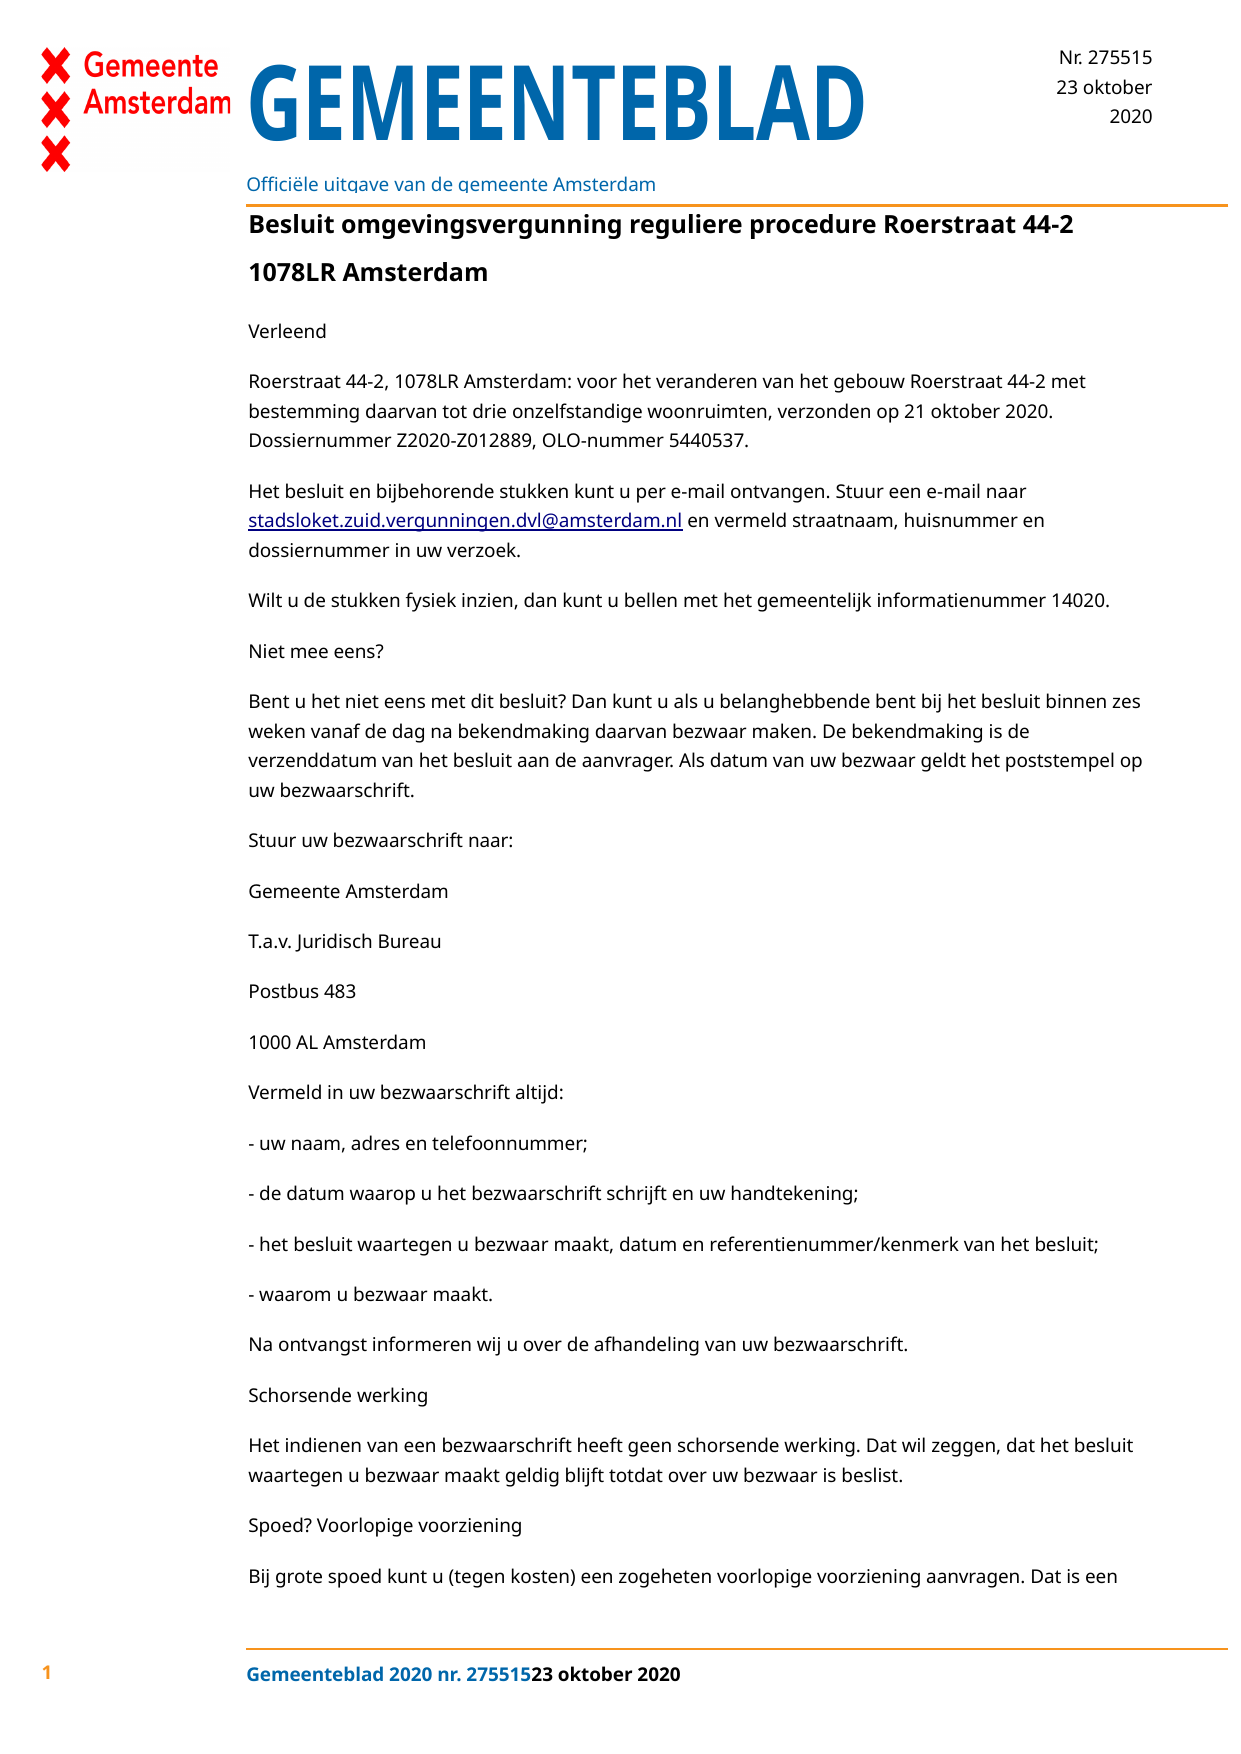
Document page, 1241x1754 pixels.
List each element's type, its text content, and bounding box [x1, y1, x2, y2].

text Het besluit en bijbehorende stukken kunt u per e-mail ontvangen. Stuur een e-mail naar stadsloket.zuid.vergunningen.dvl@amsterdam.nl en vermeld straatnaam, huisnummer en dossiernummer in uw verzoek. [248, 478, 1152, 563]
text Gemeente Amsterdam [248, 878, 1152, 904]
text Postbus 483 [248, 979, 1152, 1004]
text 1000 AL Amsterdam [248, 1029, 1152, 1055]
text - waarom u bezwaar maakt. [248, 1281, 1152, 1307]
text Na ontvangst informeren wij u over de afhandeling van uw bezwaarschrift. [248, 1332, 1152, 1357]
text Spoed? Voorlopige voorziening [248, 1512, 1152, 1538]
picture [41, 47, 231, 172]
text - uw naam, adres en telefoonnummer; [248, 1130, 1152, 1156]
text Niet mee eens? [248, 638, 1152, 664]
text Besluit omgevingsvergunning reguliere procedure Roerstraat 44-2 1078LR Amsterdam [248, 207, 1152, 288]
text Verleend [248, 318, 1152, 344]
text Vermeld in uw bezwaarschrift altijd: [248, 1079, 1152, 1105]
text - de datum waarop u het bezwaarschrift schrijft en uw handtekening; [248, 1180, 1152, 1206]
text Schorsende werking [248, 1382, 1152, 1408]
text - het besluit waartegen u bezwaar maakt, datum en referentienummer/kenmerk van het besluit; [248, 1231, 1152, 1257]
text Wilt u de stukken fysiek inzien, dan kunt u bellen met het gemeentelijk informatienummer 14020. [248, 587, 1152, 613]
text Bij grote spoed kunt u (tegen kosten) een zogeheten voorlopige voorziening aanvragen. Dat is een [248, 1563, 1152, 1589]
text T.a.v. Juridisch Bureau [248, 928, 1152, 954]
text Bent u het niet eens met dit besluit? Dan kunt u als u belanghebbende bent bij het besluit binnen zes weken vanaf de dag na bekendmaking daarvan bezwaar maken. De bekendmaking is de verzenddatum van het besluit aan de aanvrager. Als datum van uw bezwaar geldt het poststempel op uw bezwaarschrift. [248, 688, 1152, 803]
text Stuur uw bezwaarschrift naar: [248, 827, 1152, 853]
text Roerstraat 44-2, 1078LR Amsterdam: voor het veranderen van het gebouw Roerstraat 44-2 met bestemming daarvan tot drie onzelfstandige woonruimten, verzonden op 21 oktober 2020. Dossiernummer Z2020-Z012889, OLO-nummer 5440537. [248, 368, 1152, 453]
text Het indienen van een bezwaarschrift heeft geen schorsende werking. Dat wil zeggen, dat het besluit waartegen u bezwaar maakt geldig blijft totdat over uw bezwaar is beslist. [248, 1432, 1152, 1488]
